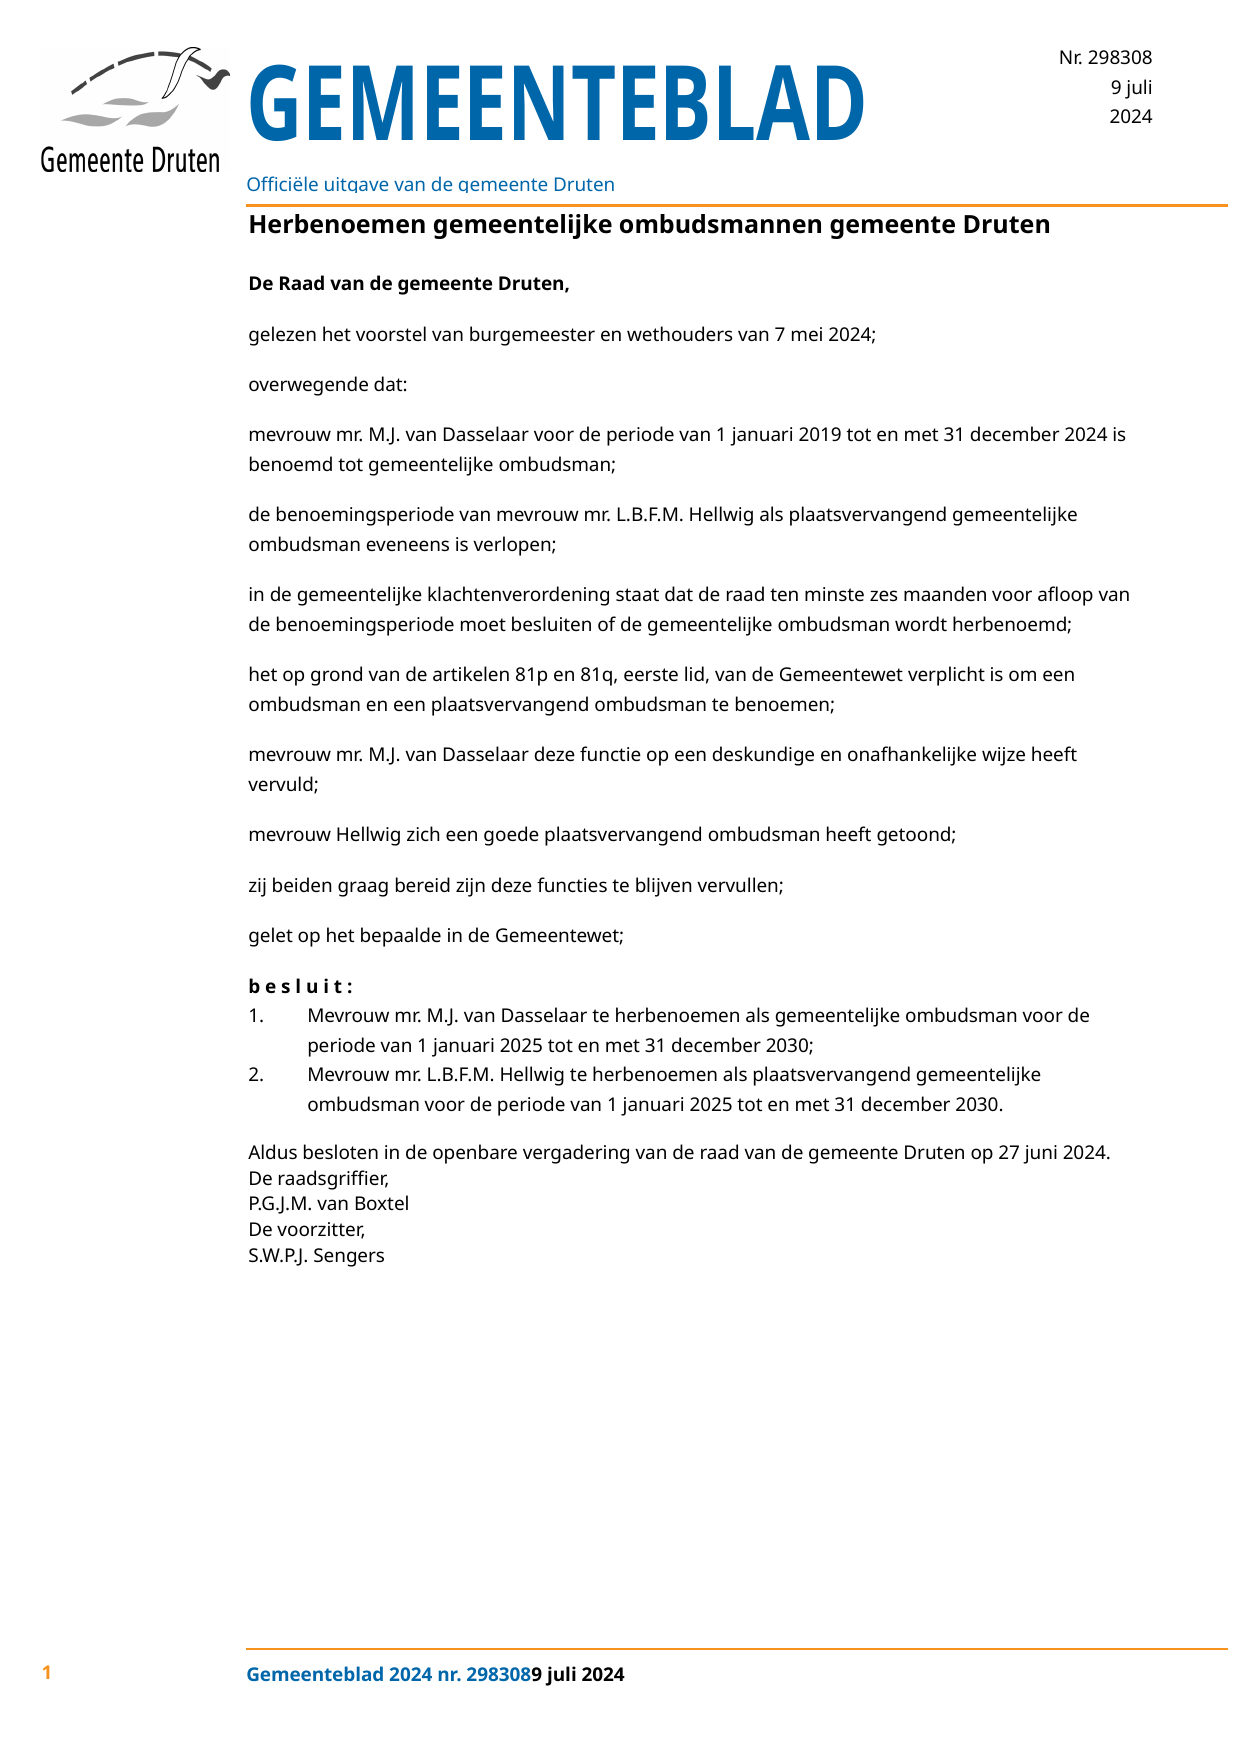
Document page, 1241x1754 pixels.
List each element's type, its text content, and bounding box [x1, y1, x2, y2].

text de benoemingsperiode van mevrouw mr. L.B.F.M. Hellwig als plaatsvervangend gemeentelijke ombudsman eveneens is verlopen; [248, 502, 1152, 557]
text in de gemeentelijke klachtenverordening staat dat de raad ten minste zes maanden voor afloop van de benoemingsperiode moet besluiten of de gemeentelijke ombudsman wordt herbenoemd; [248, 582, 1152, 637]
text overwegende dat: [248, 371, 1152, 397]
text mevrouw mr. M.J. van Dasselaar voor de periode van 1 januari 2019 tot en met 31 december 2024 is benoemd tot gemeentelijke ombudsman; [248, 422, 1152, 477]
text De Raad van de gemeente Druten, [248, 270, 1152, 296]
text zij beiden graag bereid zijn deze functies te blijven vervullen; [248, 872, 1152, 898]
text gelet op het bepaalde in de Gemeentewet; [248, 922, 1152, 948]
text De voorzitter, [248, 1216, 1152, 1242]
text gelezen het voorstel van burgemeester en wethouders van 7 mei 2024; [248, 321, 1152, 346]
text De raadsgriffier, [248, 1165, 1152, 1190]
list Mevrouw mr. L.B.F.M. Hellwig te herbenoemen als plaatsvervangend gemeentelijke ombudsman voor de periode van 1 januari 2025 tot en met 31 december 2030. [248, 1062, 1152, 1117]
picture [41, 47, 231, 172]
text mevrouw mr. M.J. van Dasselaar deze functie op een deskundige en onafhankelijke wijze heeft vervuld; [248, 742, 1152, 797]
list Mevrouw mr. M.J. van Dasselaar te herbenoemen als gemeentelijke ombudsman voor de periode van 1 januari 2025 tot en met 31 december 2030; [248, 1002, 1152, 1058]
text P.G.J.M. van Boxtel [248, 1190, 1152, 1216]
text Aldus besloten in de openbare vergadering van de raad van de gemeente Druten op 27 juni 2024. [248, 1139, 1152, 1165]
text Herbenoemen gemeentelijke ombudsmannen gemeente Druten [248, 207, 1152, 241]
text S.W.P.J. Sengers [248, 1242, 1152, 1268]
text het op grond van de artikelen 81p en 81q, eerste lid, van de Gemeentewet verplicht is om een ombudsman en een plaatsvervangend ombudsman te benoemen; [248, 662, 1152, 717]
text mevrouw Hellwig zich een goede plaatsvervangend ombudsman heeft getoond; [248, 822, 1152, 847]
text b e s l u i t : [248, 973, 1152, 998]
